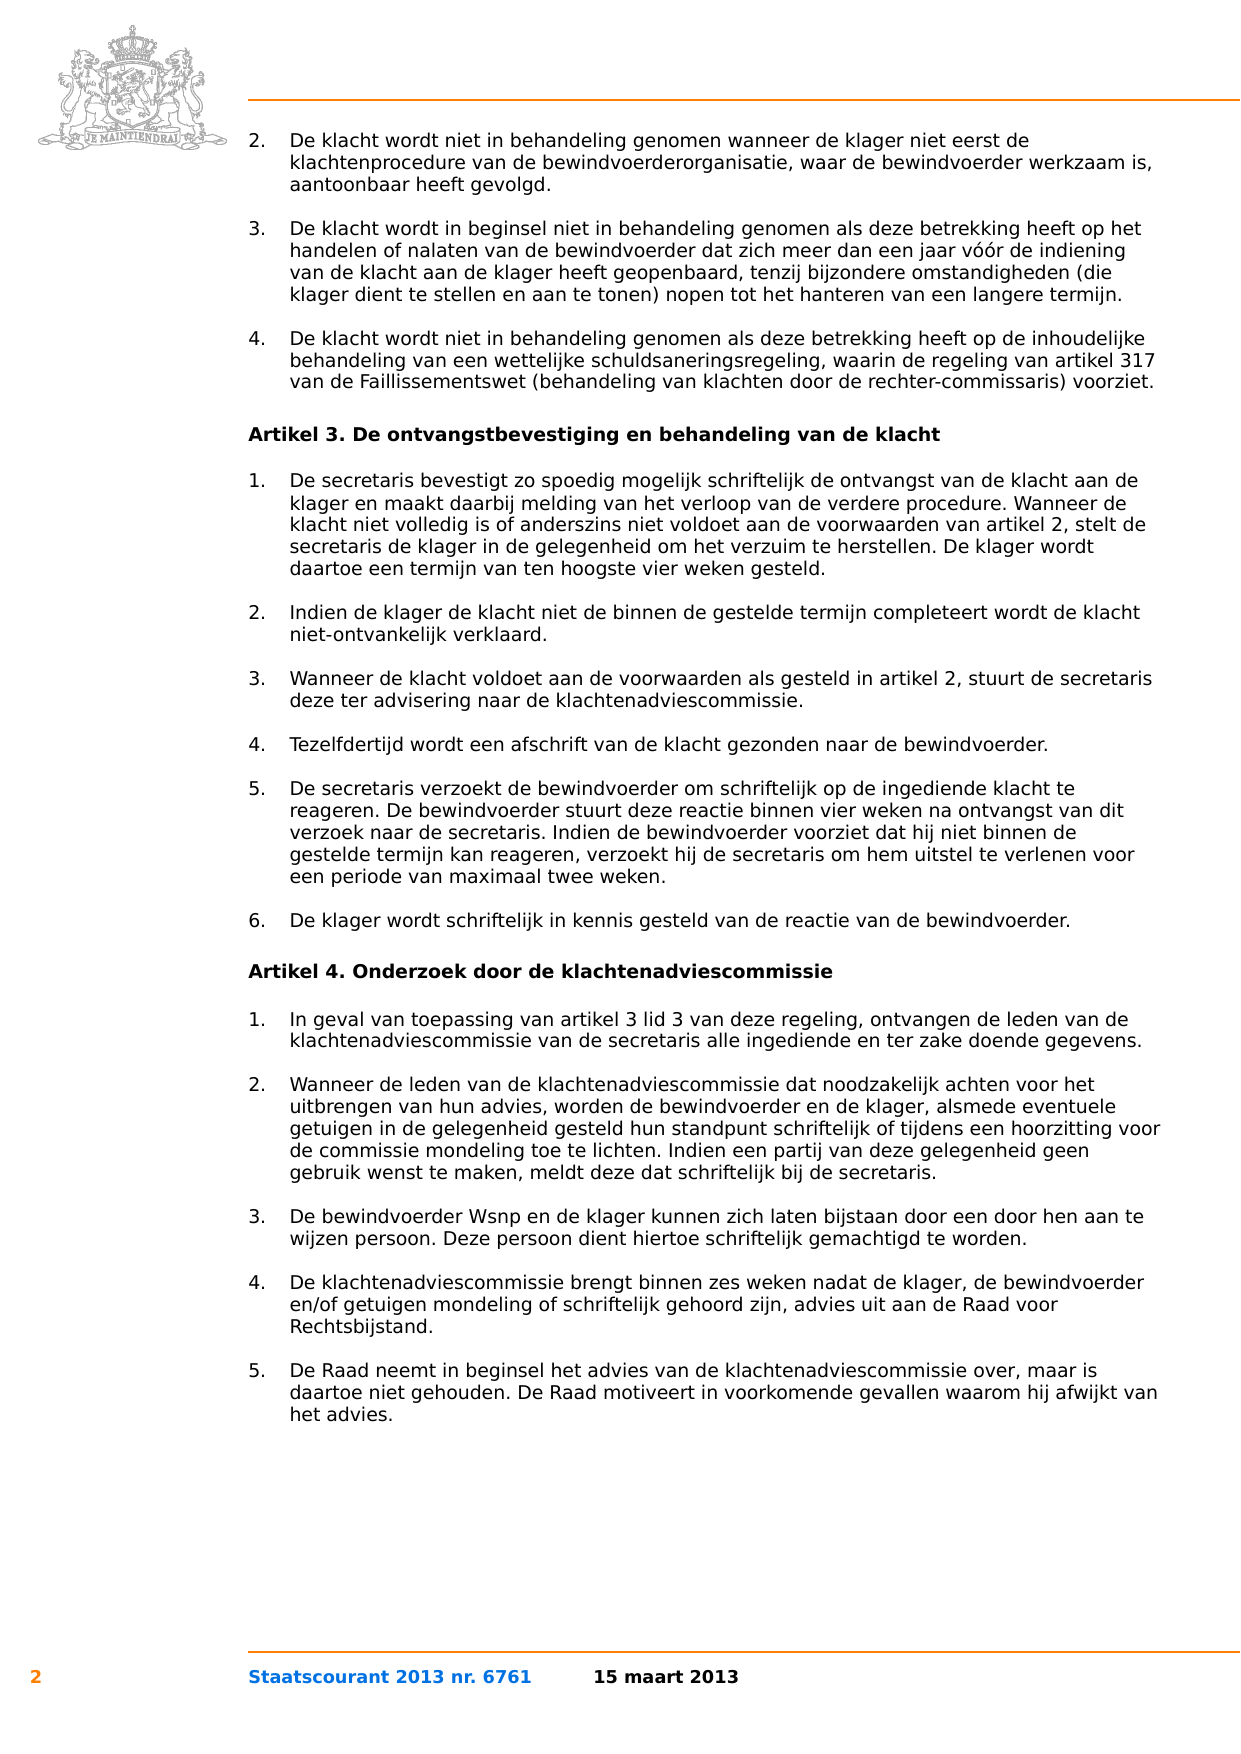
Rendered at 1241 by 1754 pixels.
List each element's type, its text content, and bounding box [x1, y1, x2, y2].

text 4. De klacht wordt niet in behandeling genomen als deze betrekking heeft op de inhoudelijke behandeling van een wettelijke schuldsaneringsregeling, waarin de regeling van artikel 317 van de Faillissementswet (behandeling van klachten door de rechter-commissaris) voorziet. [248, 327, 1163, 393]
text 5. De secretaris verzoekt de bewindvoerder om schriftelijk op de ingediende klacht te reageren. De bewindvoerder stuurt deze reactie binnen vier weken na ontvangst van dit verzoek naar de secretaris. Indien de bewindvoerder voorziet dat hij niet binnen de gestelde termijn kan reageren, verzoekt hij de secretaris om hem uitstel te verlenen voor een periode van maximaal twee weken. [248, 778, 1163, 888]
text 5. De Raad neemt in beginsel het advies van de klachtenadviescommissie over, maar is daartoe niet gehouden. De Raad motiveert in voorkomende gevallen waarom hij afwijkt van het advies. [248, 1360, 1163, 1426]
text 2. De klacht wordt niet in behandeling genomen wanneer de klager niet eerst de klachtenprocedure van de bewindvoerderorganisatie, waar de bewindvoerder werkzaam is, aantoonbaar heeft gevolgd. [248, 130, 1163, 196]
text 3. De bewindvoerder Wsnp en de klager kunnen zich laten bijstaan door een door hen aan te wijzen persoon. Deze persoon dient hiertoe schriftelijk gemachtigd te worden. [248, 1206, 1163, 1250]
subtitle Artikel 4. Onderzoek door de klachtenadviescommissie [248, 961, 1163, 983]
subtitle Artikel 3. De ontvangstbevestiging en behandeling van de klacht [248, 423, 1163, 445]
text 1. In geval van toepassing van artikel 3 lid 3 van deze regeling, ontvangen de leden van de klachtenadviescommissie van de secretaris alle ingediende en ter zake doende gegevens. [248, 1008, 1163, 1052]
text 3. De klacht wordt in beginsel niet in behandeling genomen als deze betrekking heeft op het handelen of nalaten van de bewindvoerder dat zich meer dan een jaar vóór de indiening van de klacht aan de klager heeft geopenbaard, tenzij bijzondere omstandigheden (die klager dient te stellen en aan te tonen) nopen tot het hanteren van een langere termijn. [248, 218, 1163, 306]
text 6. De klager wordt schriftelijk in kennis gesteld van de reactie van de bewindvoerder. [248, 909, 1163, 931]
text 1. De secretaris bevestigt zo spoedig mogelijk schriftelijk de ontvangst van de klacht aan de klager en maakt daarbij melding van het verloop van de verdere procedure. Wanneer de klacht niet volledig is of anderszins niet voldoet aan de voorwaarden van artikel 2, stelt de secretaris de klager in de gelegenheid om het verzuim te herstellen. De klager wordt daartoe een termijn van ten hoogste vier weken gesteld. [248, 470, 1163, 580]
text 2. Indien de klager de klacht niet de binnen de gestelde termijn completeert wordt de klacht niet-ontvankelijk verklaard. [248, 602, 1163, 646]
picture [38, 25, 227, 150]
text 3. Wanneer de klacht voldoet aan de voorwaarden als gesteld in artikel 2, stuurt de secretaris deze ter advisering naar de klachtenadviescommissie. [248, 668, 1163, 712]
text 4. De klachtenadviescommissie brengt binnen zes weken nadat de klager, de bewindvoerder en/of getuigen mondeling of schriftelijk gehoord zijn, advies uit aan de Raad voor Rechtsbijstand. [248, 1272, 1163, 1338]
text 2. Wanneer de leden van de klachtenadviescommissie dat noodzakelijk achten voor het uitbrengen van hun advies, worden de bewindvoerder en de klager, alsmede eventuele getuigen in de gelegenheid gesteld hun standpunt schriftelijk of tijdens een hoorzitting voor de commissie mondeling toe te lichten. Indien een partij van deze gelegenheid geen gebruik wenst te maken, meldt deze dat schriftelijk bij de secretaris. [248, 1074, 1163, 1184]
text 4. Tezelfdertijd wordt een afschrift van de klacht gezonden naar de bewindvoerder. [248, 734, 1163, 756]
